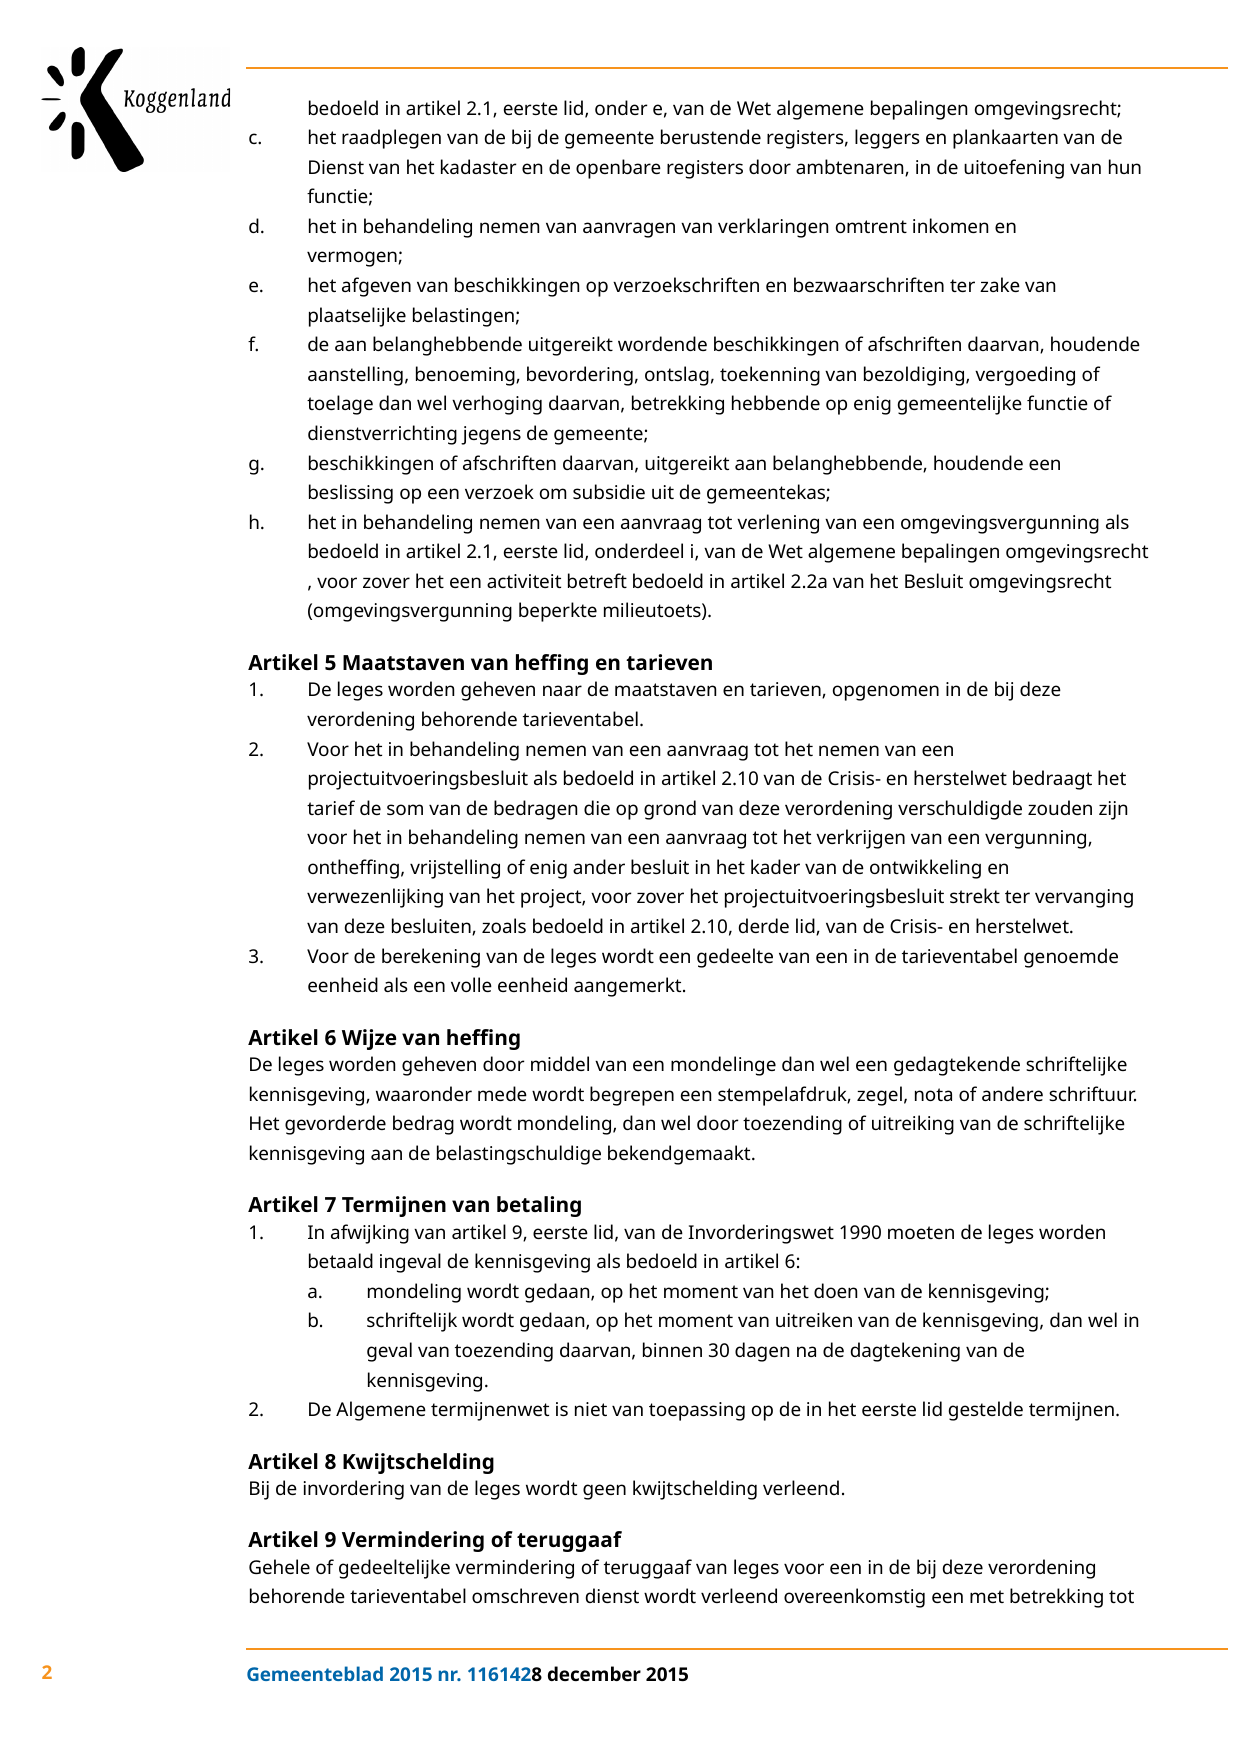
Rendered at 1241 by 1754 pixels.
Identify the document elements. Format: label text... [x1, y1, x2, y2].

text Bij de invordering van de leges wordt geen kwijtschelding verleend. [248, 1475, 1152, 1501]
list het in behandeling nemen van aanvragen van verklaringen omtrent inkomen en [248, 213, 1152, 239]
text Artikel 9 Vermindering of teruggaaf [248, 1526, 1152, 1554]
text Gehele of gedeeltelijke vermindering of teruggaaf van leges voor een in de bij deze verordening behorende tarieventabel omschreven dienst wordt verleend overeenkomstig een met betrekking tot [248, 1554, 1152, 1609]
list het afgeven van beschikkingen op verzoekschriften en bezwaarschriften ter zake van plaatselijke belastingen; [248, 272, 1152, 328]
list vermogen; [248, 243, 1152, 268]
list het in behandeling nemen van een aanvraag tot verlening van een omgevingsvergunning als bedoeld in artikel 2.1, eerste lid, onderdeel i, van de Wet algemene bepalingen omgevingsrecht , voor zover het een activiteit betreft bedoeld in artikel 2.2a van het Besluit omgevingsrecht (omgevingsvergunning beperkte milieutoets). [248, 509, 1152, 623]
list Voor het in behandeling nemen van een aanvraag tot het nemen van een projectuitvoeringsbesluit als bedoeld in artikel 2.10 van de Crisis- en herstelwet bedraagt het tarief de som van de bedragen die op grond van deze verordening verschuldigde zouden zijn voor het in behandeling nemen van een aanvraag tot het verkrijgen van een vergunning, ontheffing, vrijstelling of enig ander besluit in het kader van de ontwikkeling en verwezenlijking van het project, voor zover het projectuitvoeringsbesluit strekt ter vervanging van deze besluiten, zoals bedoeld in artikel 2.10, derde lid, van de Crisis- en herstelwet. [248, 736, 1152, 939]
text Artikel 6 Wijze van heffing [248, 1023, 1152, 1051]
list bedoeld in artikel 2.1, eerste lid, onder e, van de Wet algemene bepalingen omgevingsrecht; [248, 95, 1152, 121]
text Artikel 5 Maatstaven van heffing en tarieven [248, 648, 1152, 677]
list het raadplegen van de bij de gemeente berustende registers, leggers en plankaarten van de Dienst van het kadaster en de openbare registers door ambtenaren, in de uitoefening van hun functie; [248, 124, 1152, 209]
text De leges worden geheven door middel van een mondelinge dan wel een gedagtekende schriftelijke kennisgeving, waaronder mede wordt begrepen een stempelafdruk, zegel, nota of andere schriftuur. Het gevorderde bedrag wordt mondeling, dan wel door toezending of uitreiking van de schriftelijke kennisgeving aan de belastingschuldige bekendgemaakt. [248, 1051, 1152, 1166]
picture [41, 47, 231, 172]
list De leges worden geheven naar de maatstaven en tarieven, opgenomen in de bij deze verordening behorende tarieventabel. [248, 677, 1152, 732]
list de aan belanghebbende uitgereikt wordende beschikkingen of afschriften daarvan, houdende aanstelling, benoeming, bevordering, ontslag, toekenning van bezoldiging, vergoeding of toelage dan wel verhoging daarvan, betrekking hebbende op enig gemeentelijke functie of dienstverrichting jegens de gemeente; [248, 331, 1152, 446]
list schriftelijk wordt gedaan, op het moment van uitreiken van de kennisgeving, dan wel in geval van toezending daarvan, binnen 30 dagen na de dagtekening van de kennisgeving. [307, 1308, 1152, 1392]
list De Algemene termijnenwet is niet van toepassing op de in het eerste lid gestelde termijnen. [248, 1396, 1152, 1422]
list In afwijking van artikel 9, eerste lid, van de Invorderingswet 1990 moeten de leges worden betaald ingeval de kennisgeving als bedoeld in artikel 6: [248, 1219, 1152, 1274]
list Voor de berekening van de leges wordt een gedeelte van een in de tarieventabel genoemde eenheid als een volle eenheid aangemerkt. [248, 943, 1152, 998]
list mondeling wordt gedaan, op het moment van het doen van de kennisgeving; [307, 1278, 1152, 1304]
text Artikel 7 Termijnen van betaling [248, 1190, 1152, 1219]
list beschikkingen of afschriften daarvan, uitgereikt aan belanghebbende, houdende een beslissing op een verzoek om subsidie uit de gemeentekas; [248, 450, 1152, 505]
text Artikel 8 Kwijtschelding [248, 1447, 1152, 1475]
